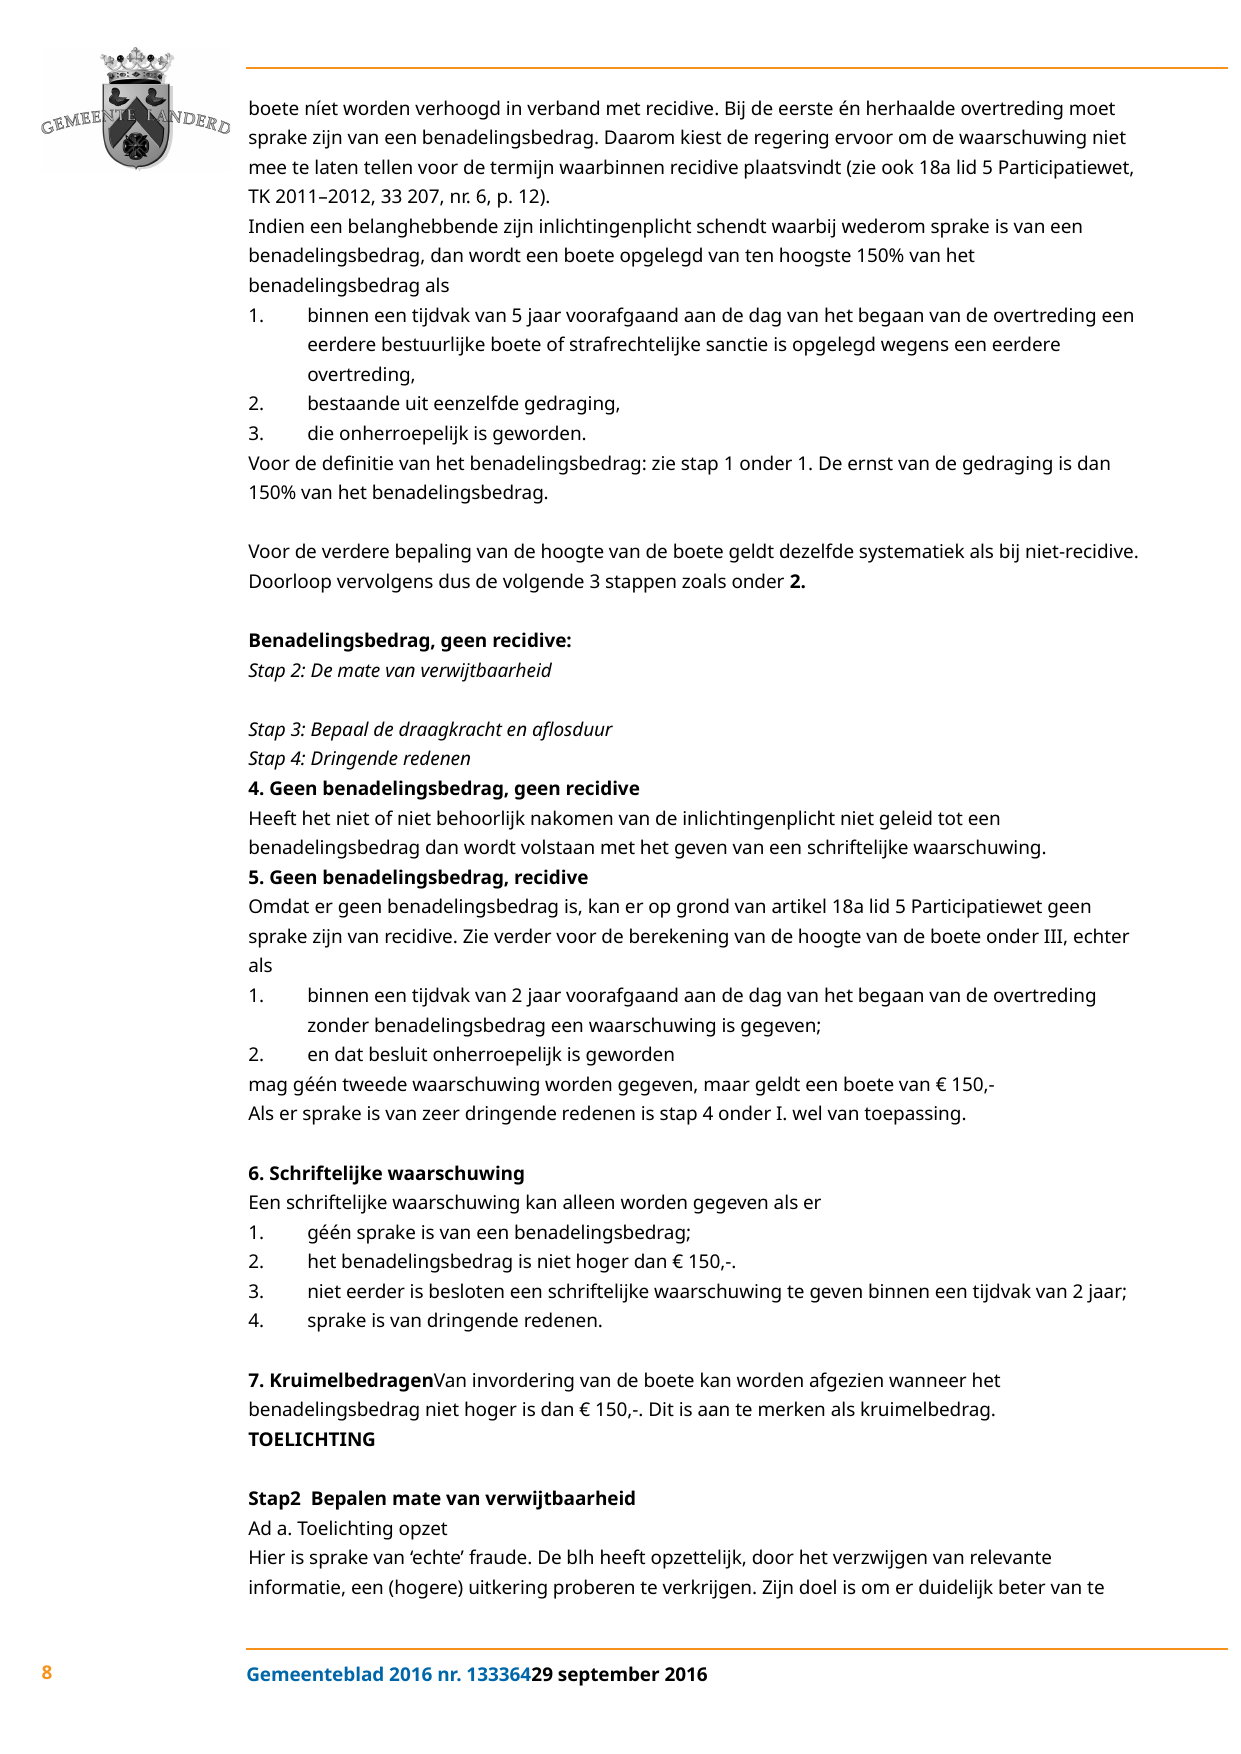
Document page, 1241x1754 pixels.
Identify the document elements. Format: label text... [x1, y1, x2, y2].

list géén sprake is van een benadelingsbedrag; [248, 1219, 1152, 1245]
text Heeft het niet of niet behoorlijk nakomen van de inlichtingenplicht niet geleid tot een benadelingsbedrag dan wordt volstaan met het geven van een schriftelijke waarschuwing. [248, 805, 1152, 860]
text Een schriftelijke waarschuwing kan alleen worden gegeven als er [248, 1189, 1152, 1215]
text Hier is sprake van ‘echte’ fraude. De blh heeft opzettelijk, door het verzwijgen van relevante informatie, een (hogere) uitkering proberen te verkrijgen. Zijn doel is om er duidelijk beter van te [248, 1544, 1152, 1600]
text mag géén tweede waarschuwing worden gegeven, maar geldt een boete van € 150,- [248, 1071, 1152, 1097]
text 6. Schriftelijke waarschuwing [248, 1160, 1152, 1186]
list niet eerder is besloten een schriftelijke waarschuwing te geven binnen een tijdvak van 2 jaar; [248, 1278, 1152, 1304]
list en dat besluit onherroepelijk is geworden [248, 1041, 1152, 1067]
text Stap2 Bepalen mate van verwijtbaarheid [248, 1485, 1152, 1511]
list binnen een tijdvak van 2 jaar voorafgaand aan de dag van het begaan van de overtreding zonder benadelingsbedrag een waarschuwing is gegeven; [248, 982, 1152, 1038]
text Stap 3: Bepaal de draagkracht en aflosduur [248, 716, 1152, 742]
text Stap 2: De mate van verwijtbaarheid [248, 657, 1152, 683]
picture [41, 47, 231, 172]
text Voor de definitie van het benadelingsbedrag: zie stap 1 onder 1. De ernst van de gedraging is dan 150% van het benadelingsbedrag. [248, 450, 1152, 505]
list bestaande uit eenzelfde gedraging, [248, 391, 1152, 416]
text 5. Geen benadelingsbedrag, recidive [248, 864, 1152, 890]
text Stap 4: Dringende redenen [248, 746, 1152, 771]
text Voor de verdere bepaling van de hoogte van de boete geldt dezelfde systematiek als bij niet-recidive. Doorloop vervolgens dus de volgende 3 stappen zoals onder 2. [248, 538, 1152, 594]
list binnen een tijdvak van 5 jaar voorafgaand aan de dag van het begaan van de overtreding een eerdere bestuurlijke boete of strafrechtelijke sanctie is opgelegd wegens een eerdere overtreding, [248, 302, 1152, 387]
text 7. KruimelbedragenVan invordering van de boete kan worden afgezien wanneer het benadelingsbedrag niet hoger is dan € 150,-. Dit is aan te merken als kruimelbedrag. [248, 1367, 1152, 1422]
text boete níet worden verhoogd in verband met recidive. Bij de eerste én herhaalde overtreding moet sprake zijn van een benadelingsbedrag. Daarom kiest de regering ervoor om de waarschuwing niet mee te laten tellen voor de termijn waarbinnen recidive plaatsvindt (zie ook 18a lid 5 Participatiewet, TK 2011–2012, 33 207, nr. 6, p. 12). [248, 95, 1152, 209]
text Benadelingsbedrag, geen recidive: [248, 627, 1152, 653]
text Ad a. Toelichting opzet [248, 1515, 1152, 1541]
list sprake is van dringende redenen. [248, 1308, 1152, 1333]
text Indien een belanghebbende zijn inlichtingenplicht schendt waarbij wederom sprake is van een benadelingsbedrag, dan wordt een boete opgelegd van ten hoogste 150% van het benadelingsbedrag als [248, 213, 1152, 298]
list die onherroepelijk is geworden. [248, 420, 1152, 446]
text 4. Geen benadelingsbedrag, geen recidive [248, 775, 1152, 801]
text Als er sprake is van zeer dringende redenen is stap 4 onder I. wel van toepassing. [248, 1101, 1152, 1126]
text TOELICHTING [248, 1426, 1152, 1452]
list het benadelingsbedrag is niet hoger dan € 150,-. [248, 1248, 1152, 1274]
text Omdat er geen benadelingsbedrag is, kan er op grond van artikel 18a lid 5 Participatiewet geen sprake zijn van recidive. Zie verder voor de berekening van de hoogte van de boete onder III, echter als [248, 893, 1152, 978]
